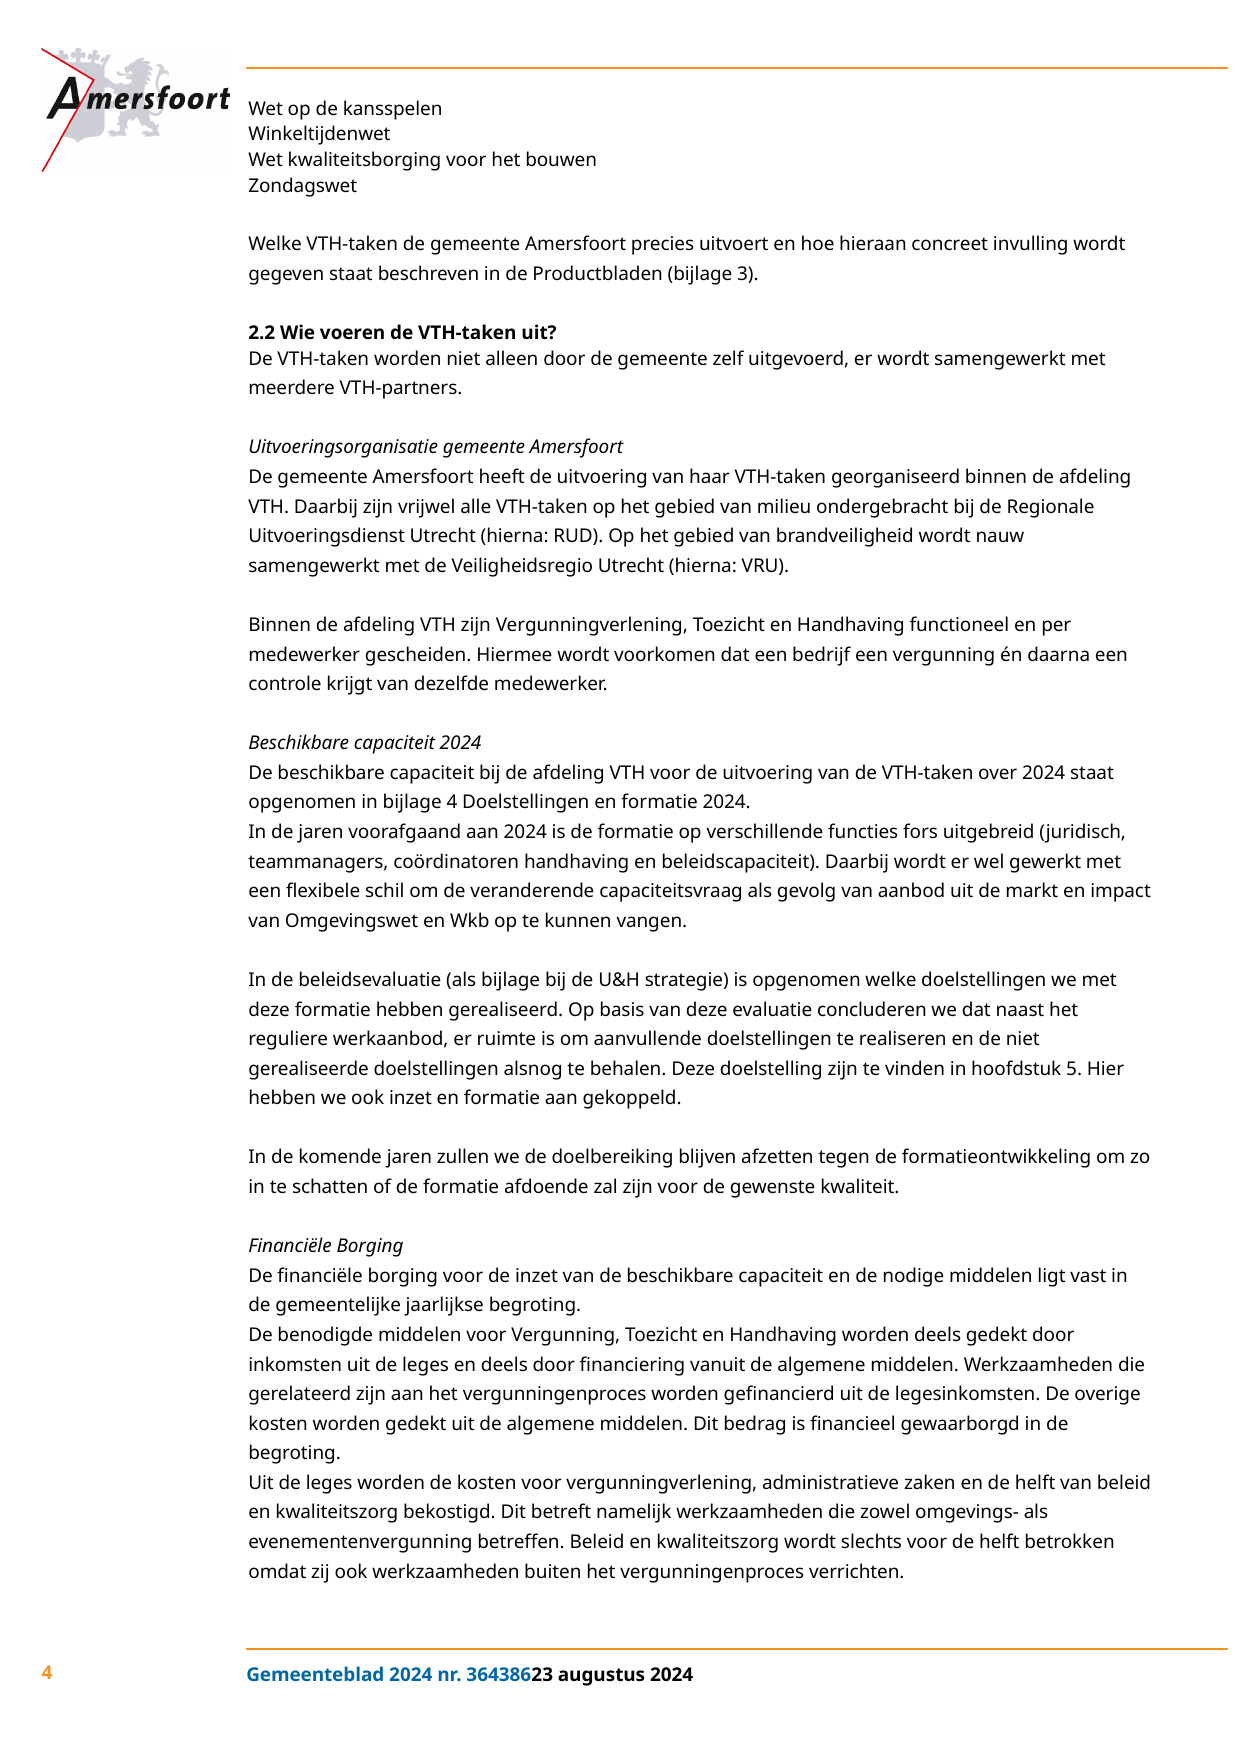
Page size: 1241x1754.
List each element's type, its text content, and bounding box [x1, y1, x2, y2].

table_cell [700, 172, 1152, 198]
text In de jaren voorafgaand aan 2024 is de formatie op verschillende functies fors uitgebreid (juridisch, teammanagers, coördinatoren handhaving en beleidscapaciteit). Daarbij wordt er wel gewerkt met een flexibele schil om de veranderende capaciteitsvraag als gevolg van aanbod uit de markt en impact van Omgevingswet en Wkb op te kunnen vangen. [248, 818, 1152, 933]
text In de komende jaren zullen we de doelbereiking blijven afzetten tegen de formatieontwikkeling om zo in te schatten of de formatie afdoende zal zijn voor de gewenste kwaliteit. [248, 1144, 1152, 1199]
text Welke VTH-taken de gemeente Amersfoort precies uitvoert en hoe hieraan concreet invulling wordt gegeven staat beschreven in de Productbladen (bijlage 3). [248, 231, 1152, 286]
text De financiële borging voor de inzet van de beschikbare capaciteit en de nodige middelen ligt vast in de gemeentelijke jaarlijkse begroting. [248, 1262, 1152, 1317]
text Beschikbare capaciteit 2024 [248, 729, 1152, 755]
table_cell Wet kwaliteitsborging voor het bouwen [248, 146, 700, 172]
text Uit de leges worden de kosten voor vergunningverlening, administratieve zaken en de helft van beleid en kwaliteitszorg bekostigd. Dit betreft namelijk werkzaamheden die zowel omgevings- als evenementenvergunning betreffen. Beleid en kwaliteitszorg wordt slechts voor de helft betrokken omdat zij ook werkzaamheden buiten het vergunningenproces verrichten. [248, 1469, 1152, 1584]
text Financiële Borging [248, 1232, 1152, 1258]
text In de beleidsevaluatie (als bijlage bij de U&H strategie) is opgenomen welke doelstellingen we met deze formatie hebben gerealiseerd. Op basis van deze evaluatie concluderen we dat naast het reguliere werkaanbod, er ruimte is om aanvullende doelstellingen te realiseren en de niet gerealiseerde doelstellingen alsnog te behalen. Deze doelstelling zijn te vinden in hoofdstuk 5. Hier hebben we ook inzet en formatie aan gekoppeld. [248, 966, 1152, 1110]
table_cell [700, 121, 1152, 146]
text De VTH-taken worden niet alleen door de gemeente zelf uitgevoerd, er wordt samengewerkt met meerdere VTH-partners. [248, 345, 1152, 400]
table_cell Wet op de kansspelen [248, 95, 700, 121]
table_cell Winkeltijdenwet [248, 121, 700, 146]
table_cell [700, 146, 1152, 172]
text De beschikbare capaciteit bij de afdeling VTH voor de uitvoering van de VTH-taken over 2024 staat opgenomen in bijlage 4 Doelstellingen en formatie 2024. [248, 759, 1152, 814]
text 2.2 Wie voeren de VTH-taken uit? [248, 319, 1152, 345]
text De benodigde middelen voor Vergunning, Toezicht en Handhaving worden deels gedekt door inkomsten uit de leges en deels door financiering vanuit de algemene middelen. Werkzaamheden die gerelateerd zijn aan het vergunningenproces worden gefinancierd uit de legesinkomsten. De overige kosten worden gedekt uit de algemene middelen. Dit bedrag is financieel gewaarborgd in de begroting. [248, 1321, 1152, 1465]
table_cell Zondagswet [248, 172, 700, 198]
text De gemeente Amersfoort heeft de uitvoering van haar VTH-taken georganiseerd binnen de afdeling VTH. Daarbij zijn vrijwel alle VTH-taken op het gebied van milieu ondergebracht bij de Regionale Uitvoeringsdienst Utrecht (hierna: RUD). Op het gebied van brandveiligheid wordt nauw samengewerkt met de Veiligheidsregio Utrecht (hierna: VRU). [248, 463, 1152, 578]
text Binnen de afdeling VTH zijn Vergunningverlening, Toezicht en Handhaving functioneel en per medewerker gescheiden. Hiermee wordt voorkomen dat een bedrijf een vergunning én daarna een controle krijgt van dezelfde medewerker. [248, 611, 1152, 696]
table_cell [700, 95, 1152, 121]
picture [41, 47, 231, 172]
text Uitvoeringsorganisatie gemeente Amersfoort [248, 434, 1152, 459]
